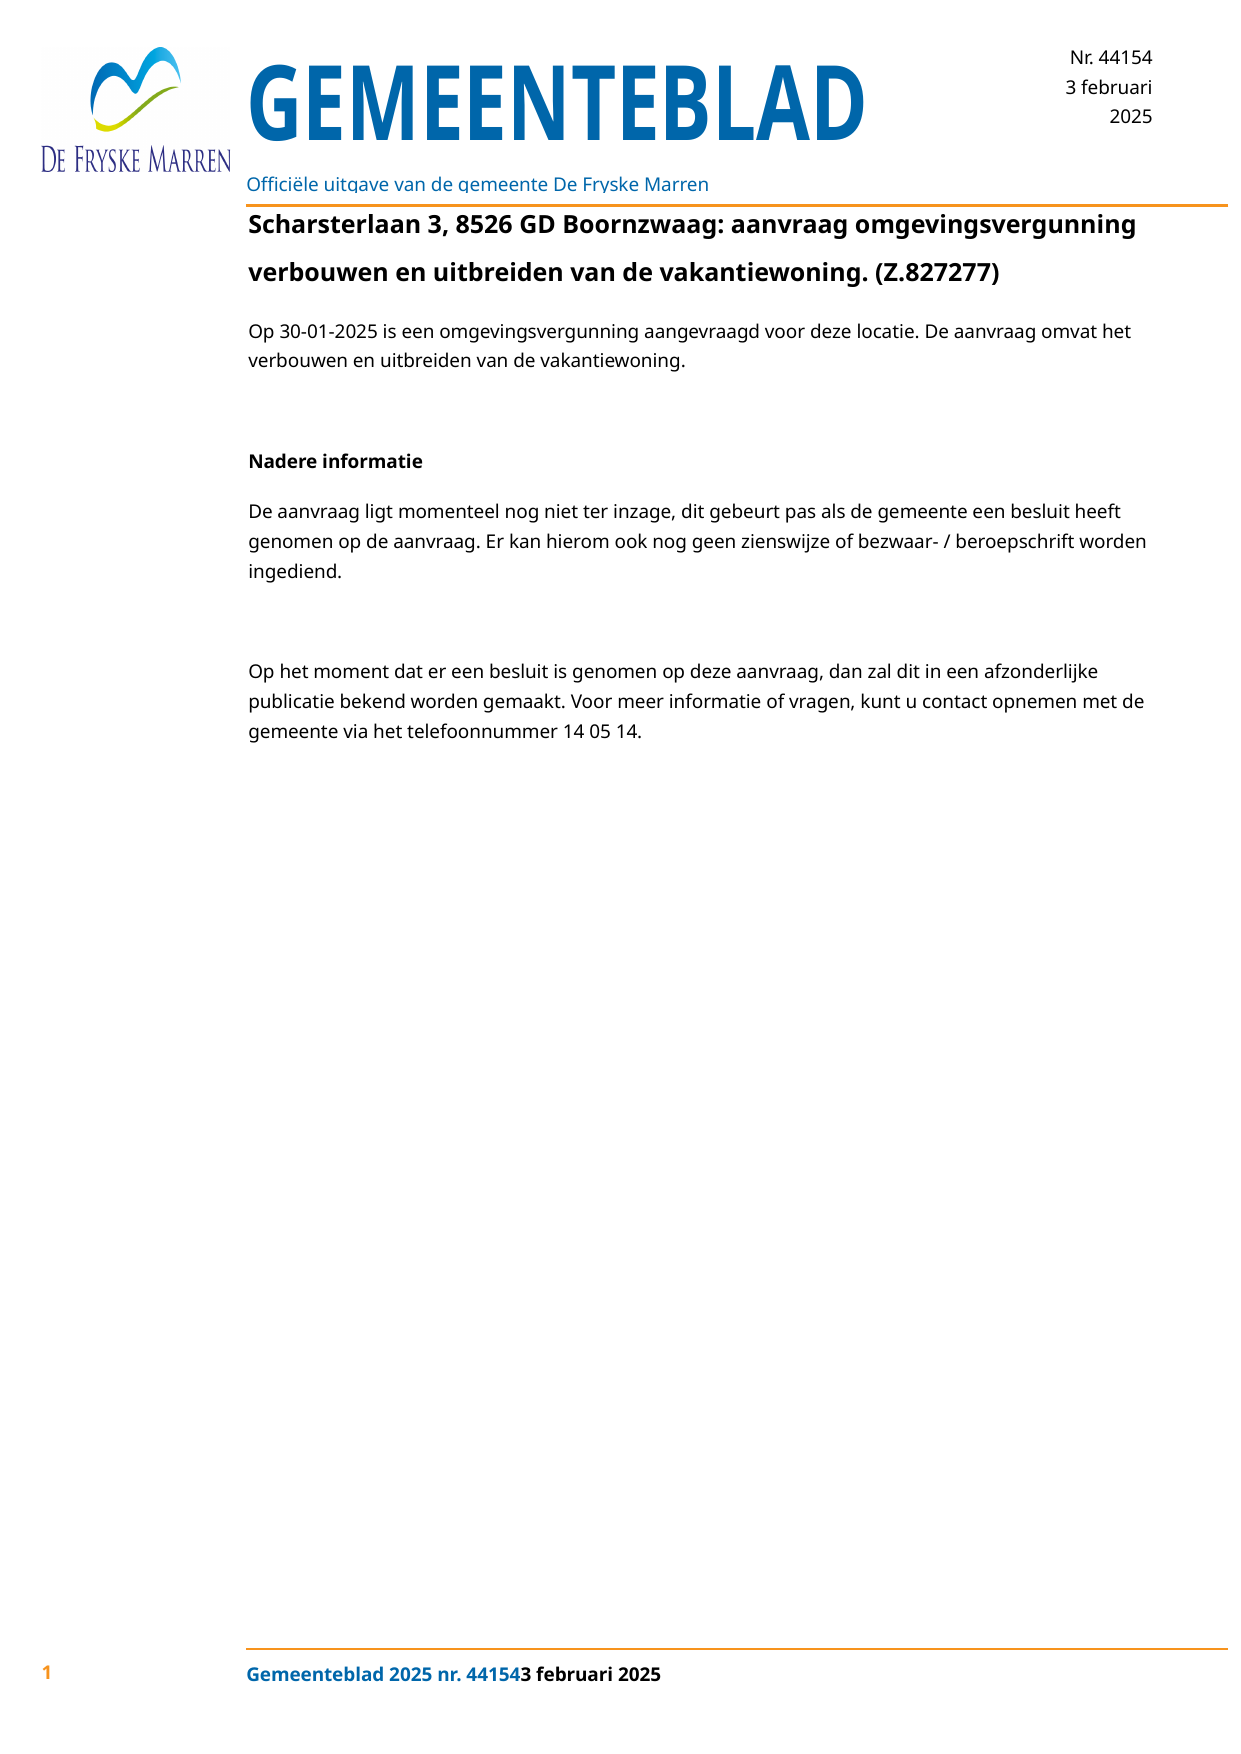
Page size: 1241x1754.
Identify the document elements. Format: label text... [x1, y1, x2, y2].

text Op 30-01-2025 is een omgevingsvergunning aangevraagd voor deze locatie. De aanvraag omvat het verbouwen en uitbreiden van de vakantiewoning. [248, 318, 1152, 373]
text Scharsterlaan 3, 8526 GD Boornzwaag: aanvraag omgevingsvergunning verbouwen en uitbreiden van de vakantiewoning. (Z.827277) [248, 207, 1152, 288]
text De aanvraag ligt momenteel nog niet ter inzage, dit gebeurt pas als de gemeente een besluit heeft genomen op de aanvraag. Er kan hierom ook nog geen zienswijze of bezwaar- / beroepschrift worden ingediend. [248, 499, 1152, 584]
text Op het moment dat er een besluit is genomen op deze aanvraag, dan zal dit in een afzonderlijke publicatie bekend worden gemaakt. Voor meer informatie of vragen, kunt u contact opnemen met de gemeente via het telefoonnummer 14 05 14. [248, 659, 1152, 744]
text Nadere informatie [248, 448, 1152, 474]
picture [41, 47, 231, 172]
